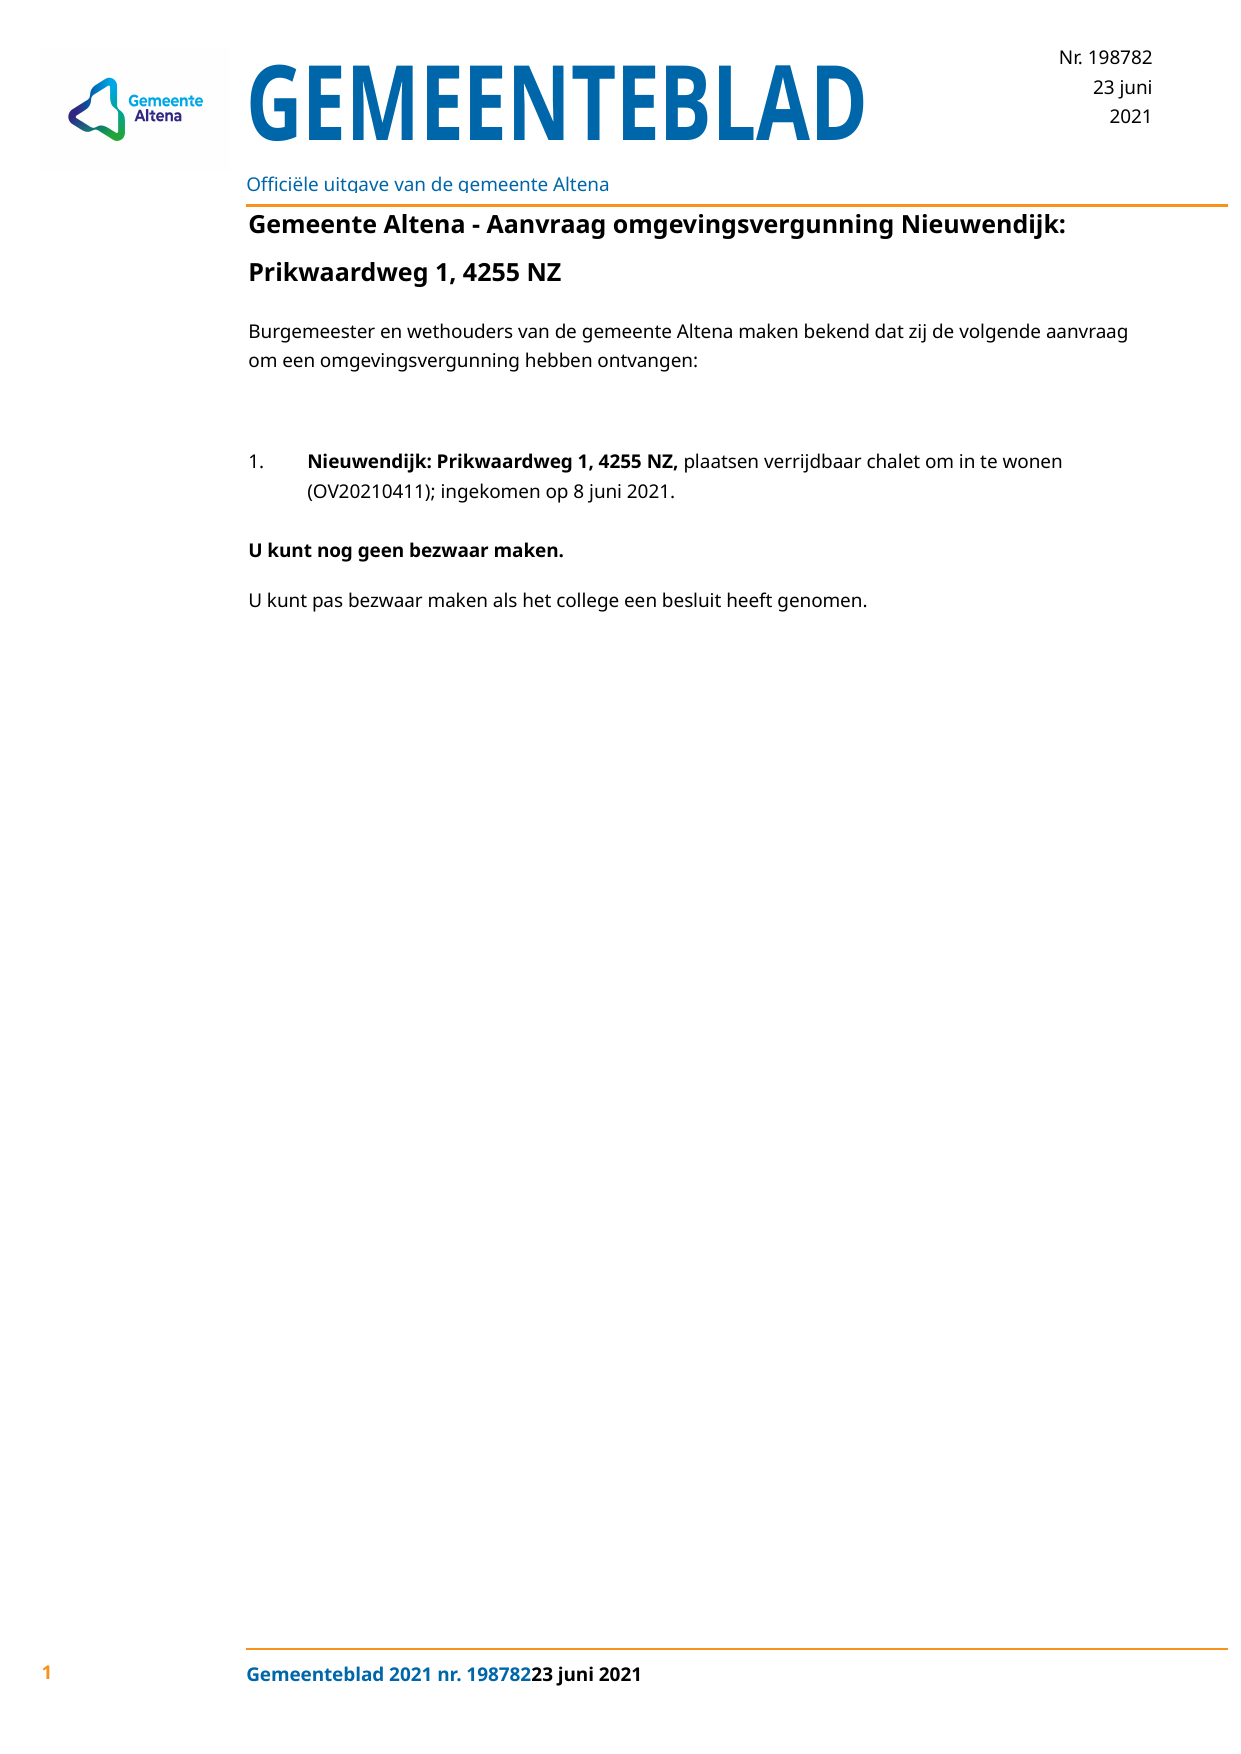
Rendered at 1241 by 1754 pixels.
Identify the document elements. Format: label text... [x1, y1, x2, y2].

list Nieuwendijk: Prikwaardweg 1, 4255 NZ, plaatsen verrijdbaar chalet om in te wonen (OV20210411); ingekomen op 8 juni 2021. [248, 448, 1152, 504]
text U kunt nog geen bezwaar maken. [248, 537, 1152, 563]
text Gemeente Altena - Aanvraag omgevingsvergunning Nieuwendijk: Prikwaardweg 1, 4255 NZ [248, 207, 1152, 288]
text Burgemeester en wethouders van de gemeente Altena maken bekend dat zij de volgende aanvraag om een omgevingsvergunning hebben ontvangen: [248, 318, 1152, 373]
picture [41, 47, 231, 172]
text U kunt pas bezwaar maken als het college een besluit heeft genomen. [248, 587, 1152, 613]
